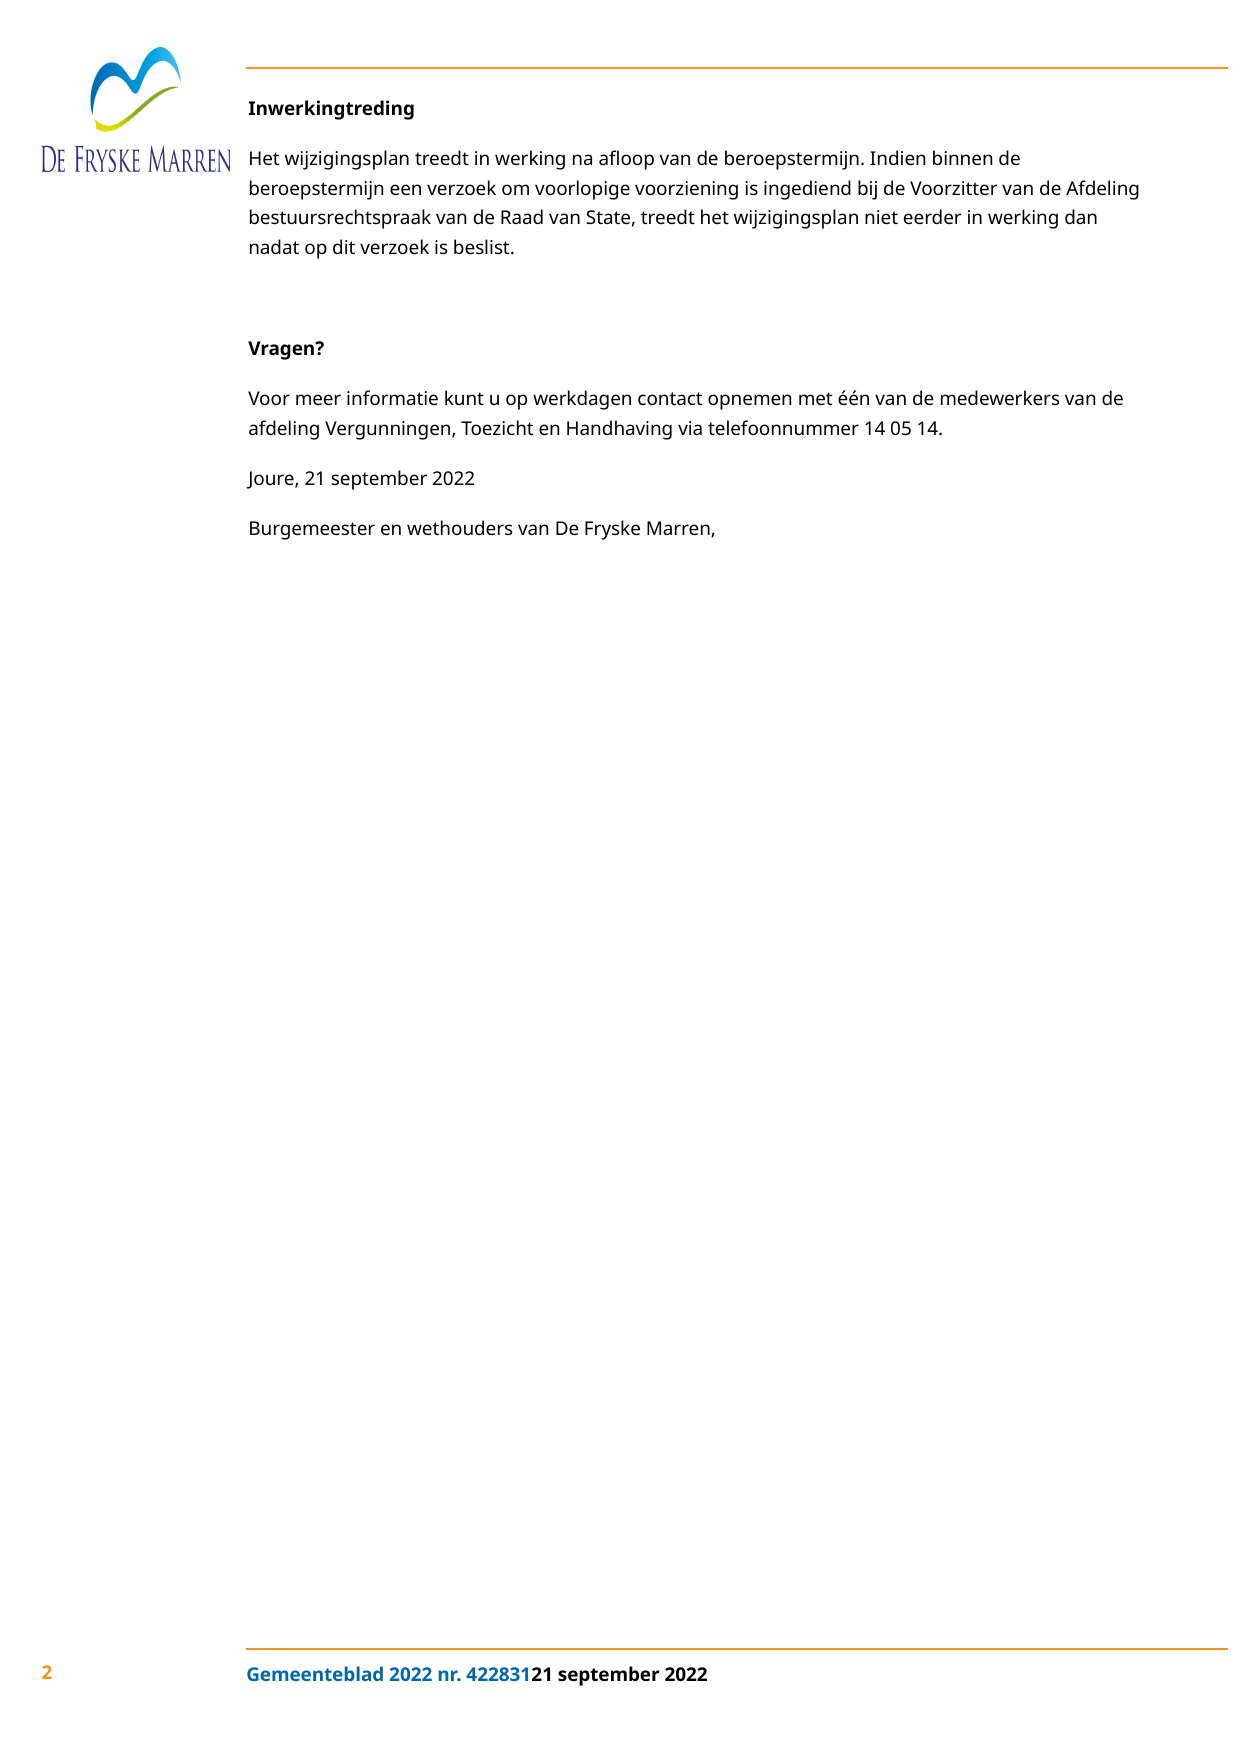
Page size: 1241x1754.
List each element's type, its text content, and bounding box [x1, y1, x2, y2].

text Inwerkingtreding [248, 95, 1152, 121]
text Vragen? [248, 335, 1152, 361]
text Voor meer informatie kunt u op werkdagen contact opnemen met één van de medewerkers van de afdeling Vergunningen, Toezicht en Handhaving via telefoonnummer 14 05 14. [248, 385, 1152, 441]
text Het wijzigingsplan treedt in werking na afloop van de beroepstermijn. Indien binnen de beroepstermijn een verzoek om voorlopige voorziening is ingediend bij de Voorzitter van de Afdeling bestuursrechtspraak van de Raad van State, treedt het wijzigingsplan niet eerder in werking dan nadat op dit verzoek is beslist. [248, 145, 1152, 260]
picture [41, 47, 231, 172]
text Joure, 21 september 2022 [248, 465, 1152, 491]
text Burgemeester en wethouders van De Fryske Marren, [248, 516, 1152, 541]
